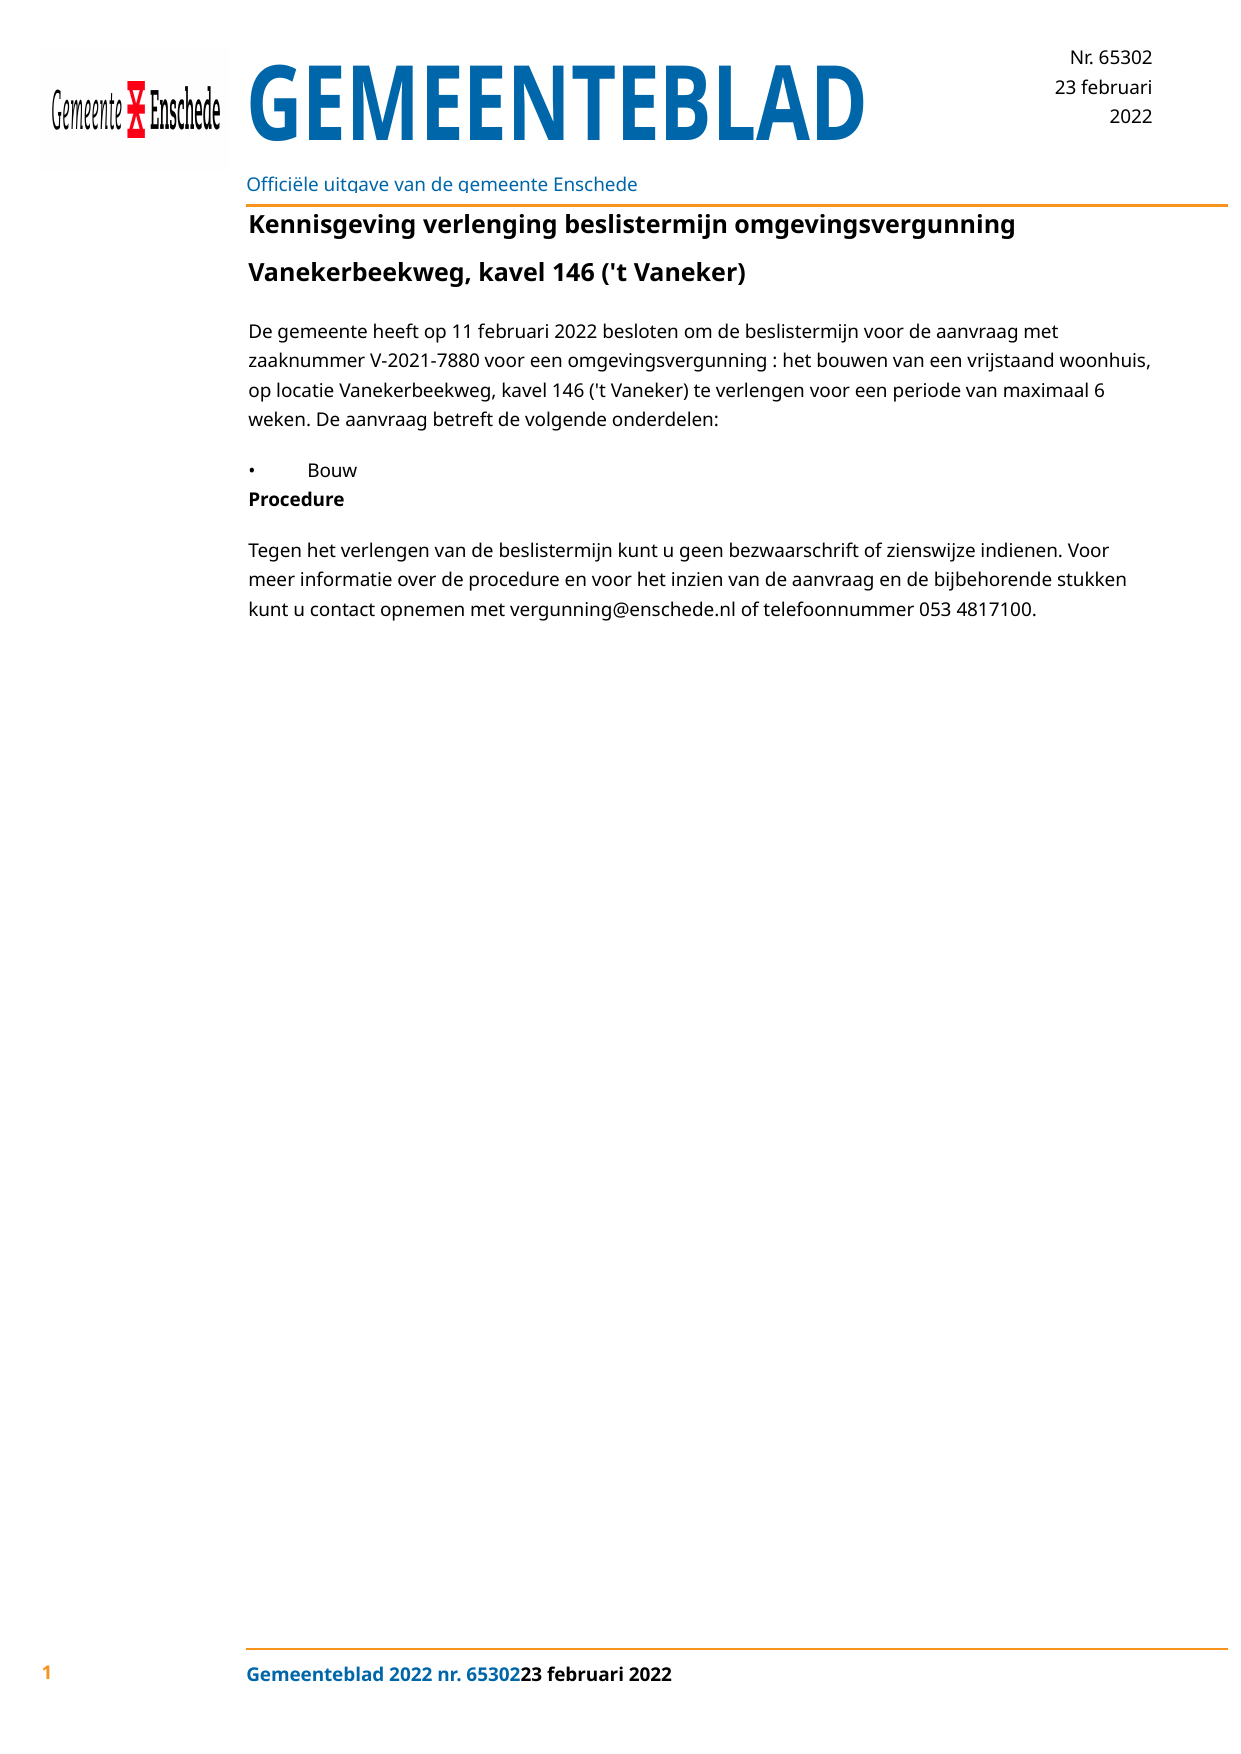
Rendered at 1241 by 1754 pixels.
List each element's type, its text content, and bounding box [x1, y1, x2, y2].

text Kennisgeving verlenging beslistermijn omgevingsvergunning Vanekerbeekweg, kavel 146 ('t Vaneker) [248, 207, 1152, 288]
text Procedure [248, 487, 1152, 512]
list Bouw [248, 457, 1152, 483]
text De gemeente heeft op 11 februari 2022 besloten om de beslistermijn voor de aanvraag met zaaknummer V-2021-7880 voor een omgevingsvergunning : het bouwen van een vrijstaand woonhuis, op locatie Vanekerbeekweg, kavel 146 ('t Vaneker) te verlengen voor een periode van maximaal 6 weken. De aanvraag betreft de volgende onderdelen: [248, 318, 1152, 432]
picture [41, 47, 231, 172]
text Tegen het verlengen van de beslistermijn kunt u geen bezwaarschrift of zienswijze indienen. Voor meer informatie over de procedure en voor het inzien van de aanvraag en de bijbehorende stukken kunt u contact opnemen met vergunning@enschede.nl of telefoonnummer 053 4817100. [248, 537, 1152, 622]
